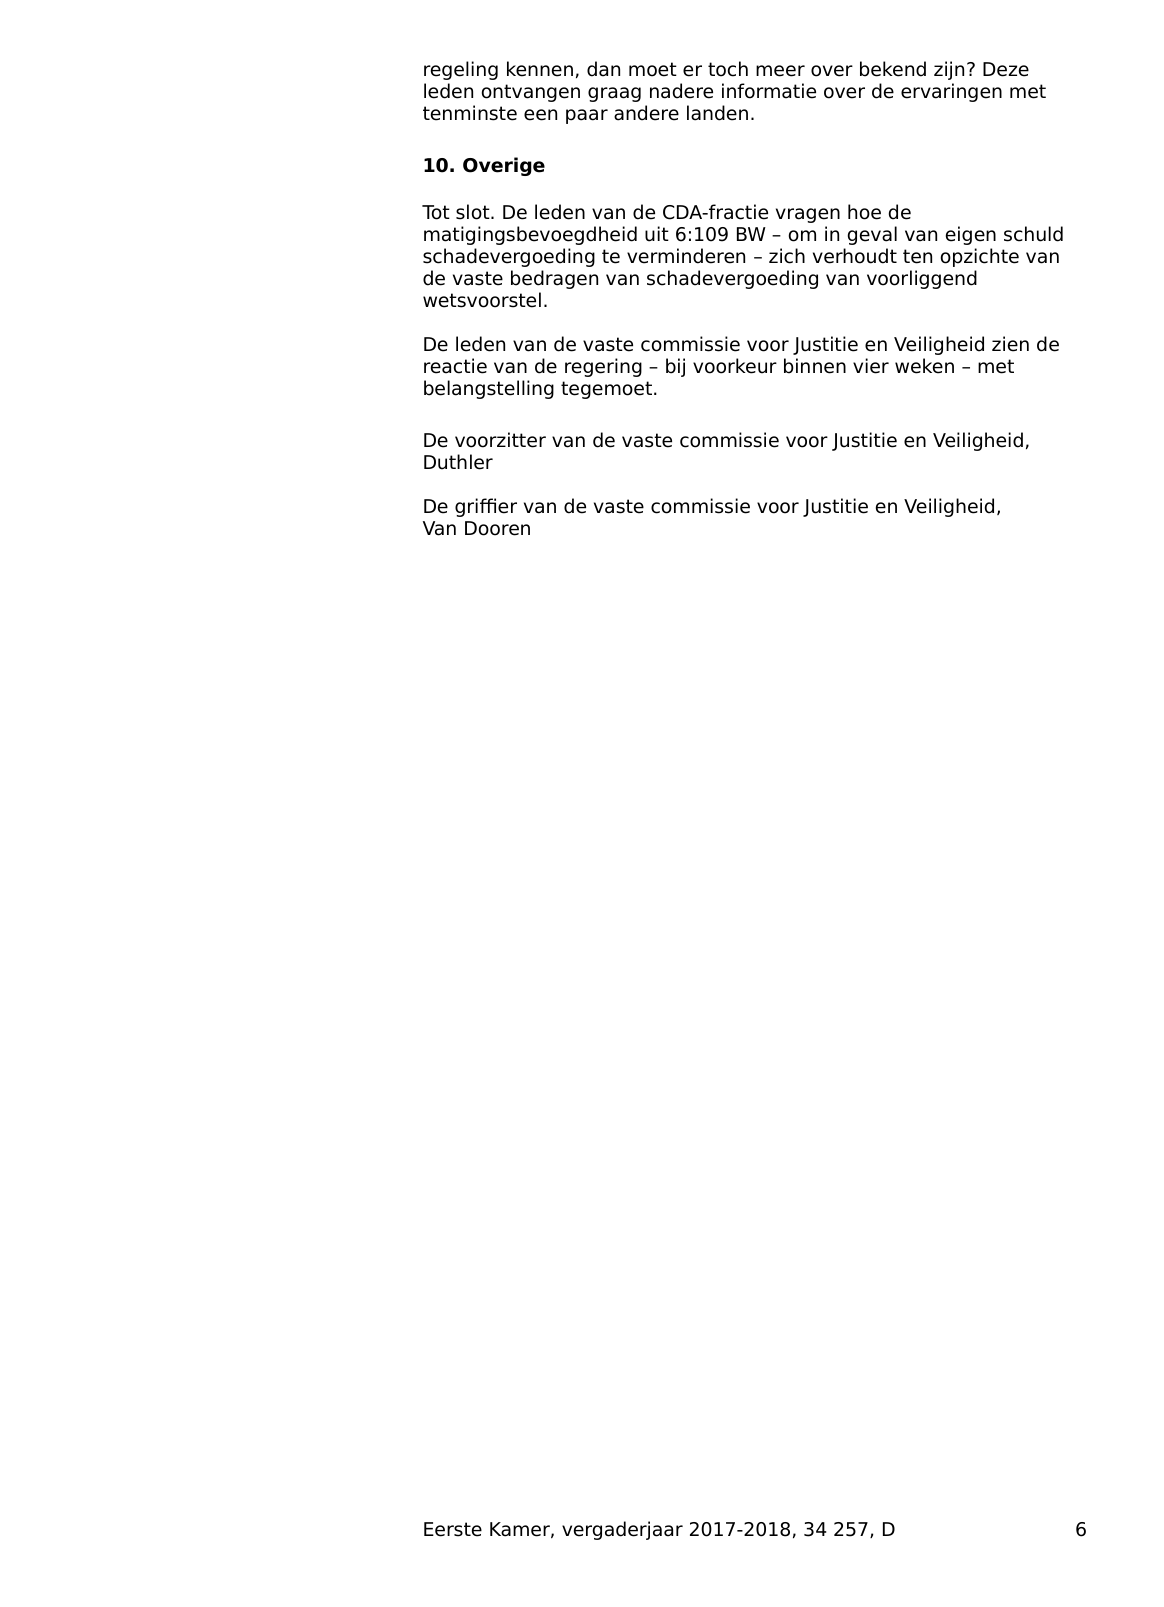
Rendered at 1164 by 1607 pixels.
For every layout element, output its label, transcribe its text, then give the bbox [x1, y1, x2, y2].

text regeling kennen, dan moet er toch meer over bekend zijn? Deze leden ontvangen graag nadere informatie over de ervaringen met tenminste een paar andere landen. [422, 59, 1087, 125]
subtitle 10. Overige [422, 155, 1087, 177]
text Tot slot. De leden van de CDA-fractie vragen hoe de matigingsbevoegdheid uit 6:109 BW – om in geval van eigen schuld schadevergoeding te verminderen – zich verhoudt ten opzichte van de vaste bedragen van schadevergoeding van voorliggend wetsvoorstel. [422, 202, 1087, 312]
text De griffier van de vaste commissie voor Justitie en Veiligheid, Van Dooren [422, 496, 1087, 540]
text De voorzitter van de vaste commissie voor Justitie en Veiligheid, Duthler [422, 430, 1087, 474]
text De leden van de vaste commissie voor Justitie en Veiligheid zien de reactie van de regering – bij voorkeur binnen vier weken – met belangstelling tegemoet. [422, 334, 1087, 400]
